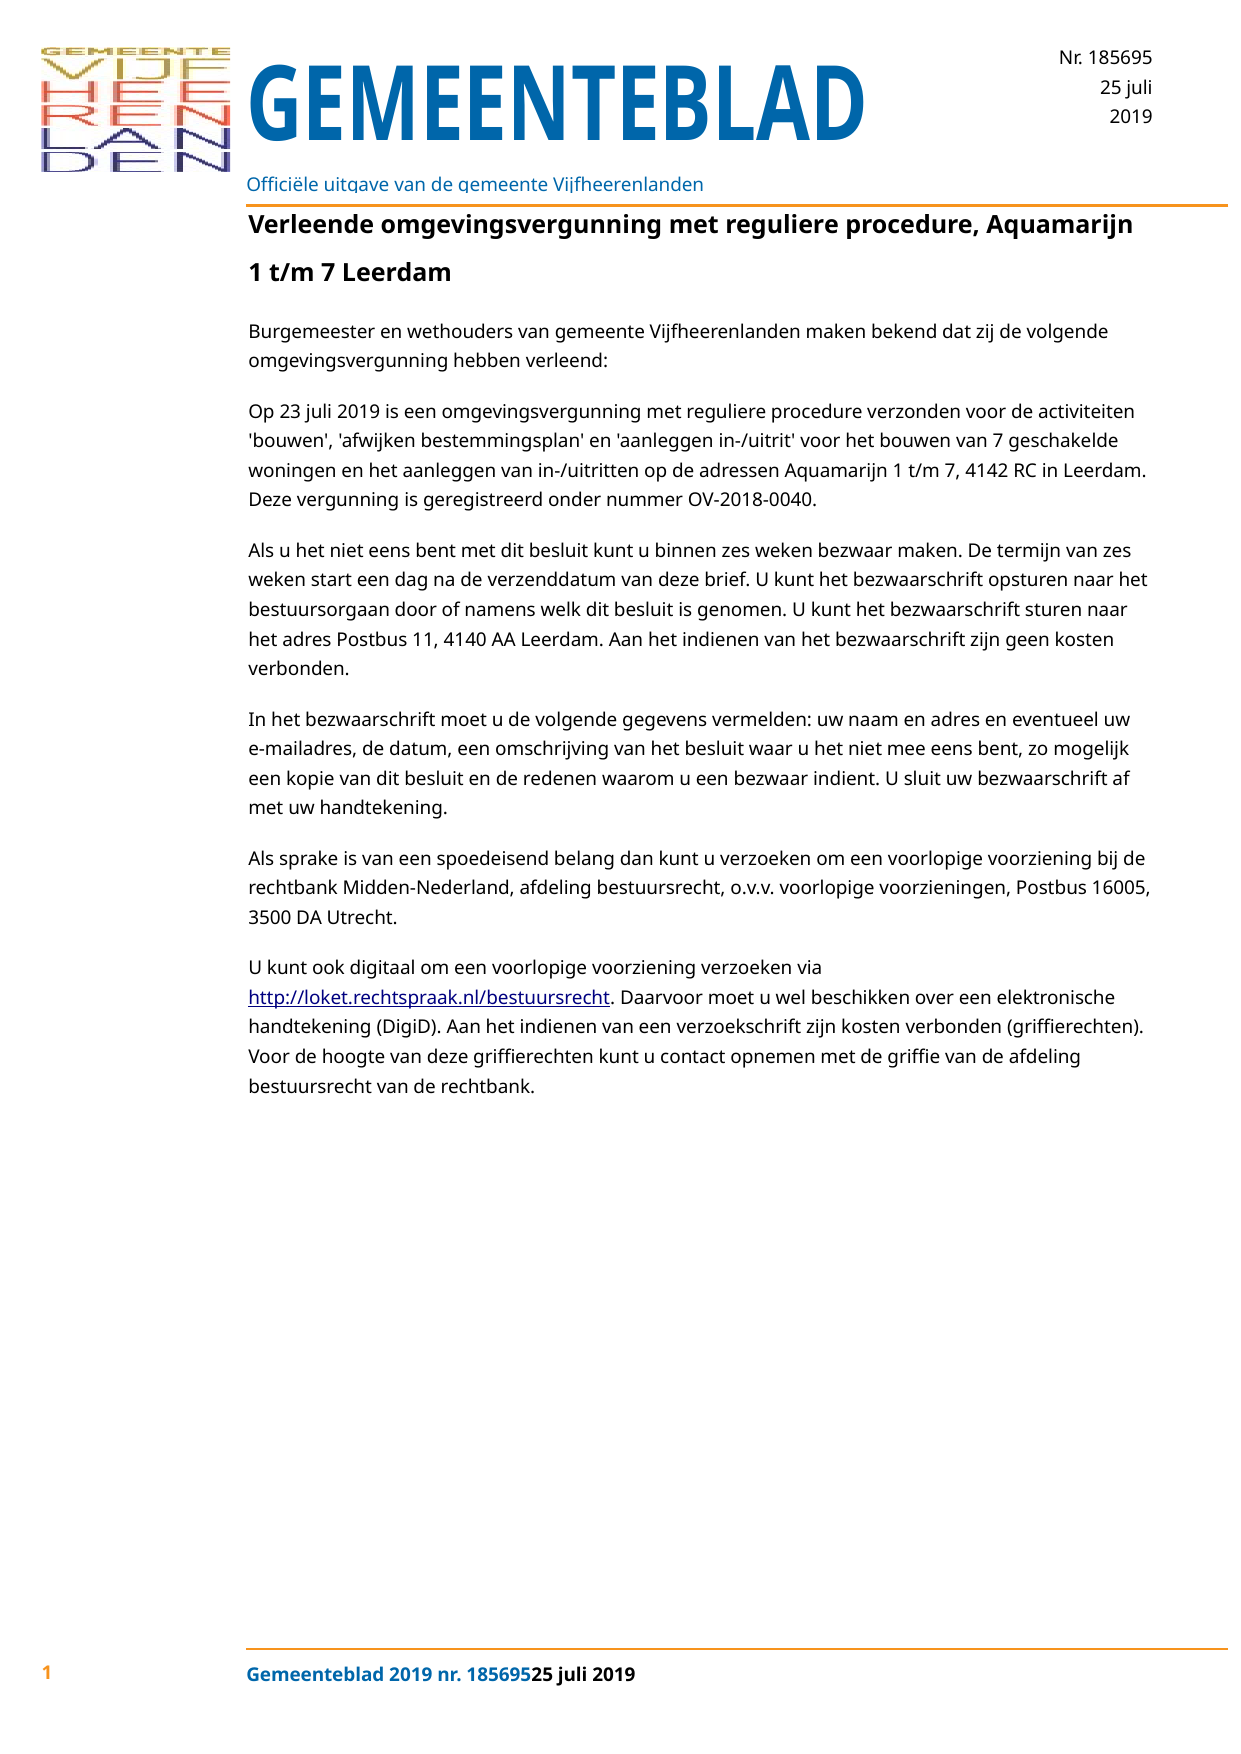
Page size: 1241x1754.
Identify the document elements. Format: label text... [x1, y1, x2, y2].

text Op 23 juli 2019 is een omgevingsvergunning met reguliere procedure verzonden voor de activiteiten 'bouwen', 'afwijken bestemmingsplan' en 'aanleggen in-/uitrit' voor het bouwen van 7 geschakelde woningen en het aanleggen van in-/uitritten op de adressen Aquamarijn 1 t/m 7, 4142 RC in Leerdam. Deze vergunning is geregistreerd onder nummer OV-2018-0040. [248, 398, 1152, 512]
text Als u het niet eens bent met dit besluit kunt u binnen zes weken bezwaar maken. De termijn van zes weken start een dag na de verzenddatum van deze brief. U kunt het bezwaarschrift opsturen naar het bestuursorgaan door of namens welk dit besluit is genomen. U kunt het bezwaarschrift sturen naar het adres Postbus 11, 4140 AA Leerdam. Aan het indienen van het bezwaarschrift zijn geen kosten verbonden. [248, 537, 1152, 681]
text Verleende omgevingsvergunning met reguliere procedure, Aquamarijn 1 t/m 7 Leerdam [248, 207, 1152, 288]
picture [41, 47, 231, 172]
text Als sprake is van een spoedeisend belang dan kunt u verzoeken om een voorlopige voorziening bij de rechtbank Midden-Nederland, afdeling bestuursrecht, o.v.v. voorlopige voorzieningen, Postbus 16005, 3500 DA Utrecht. [248, 845, 1152, 930]
text Burgemeester en wethouders van gemeente Vijfheerenlanden maken bekend dat zij de volgende omgevingsvergunning hebben verleend: [248, 318, 1152, 373]
text U kunt ook digitaal om een voorlopige voorziening verzoeken via http://loket.rechtspraak.nl/bestuursrecht. Daarvoor moet u wel beschikken over een elektronische handtekening (DigiD). Aan het indienen van een verzoekschrift zijn kosten verbonden (griffierechten). Voor de hoogte van deze griffierechten kunt u contact opnemen met de griffie van de afdeling bestuursrecht van de rechtbank. [248, 954, 1152, 1099]
text In het bezwaarschrift moet u de volgende gegevens vermelden: uw naam en adres en eventueel uw e-mailadres, de datum, een omschrijving van het besluit waar u het niet mee eens bent, zo mogelijk een kopie van dit besluit en de redenen waarom u een bezwaar indient. U sluit uw bezwaarschrift af met uw handtekening. [248, 706, 1152, 820]
